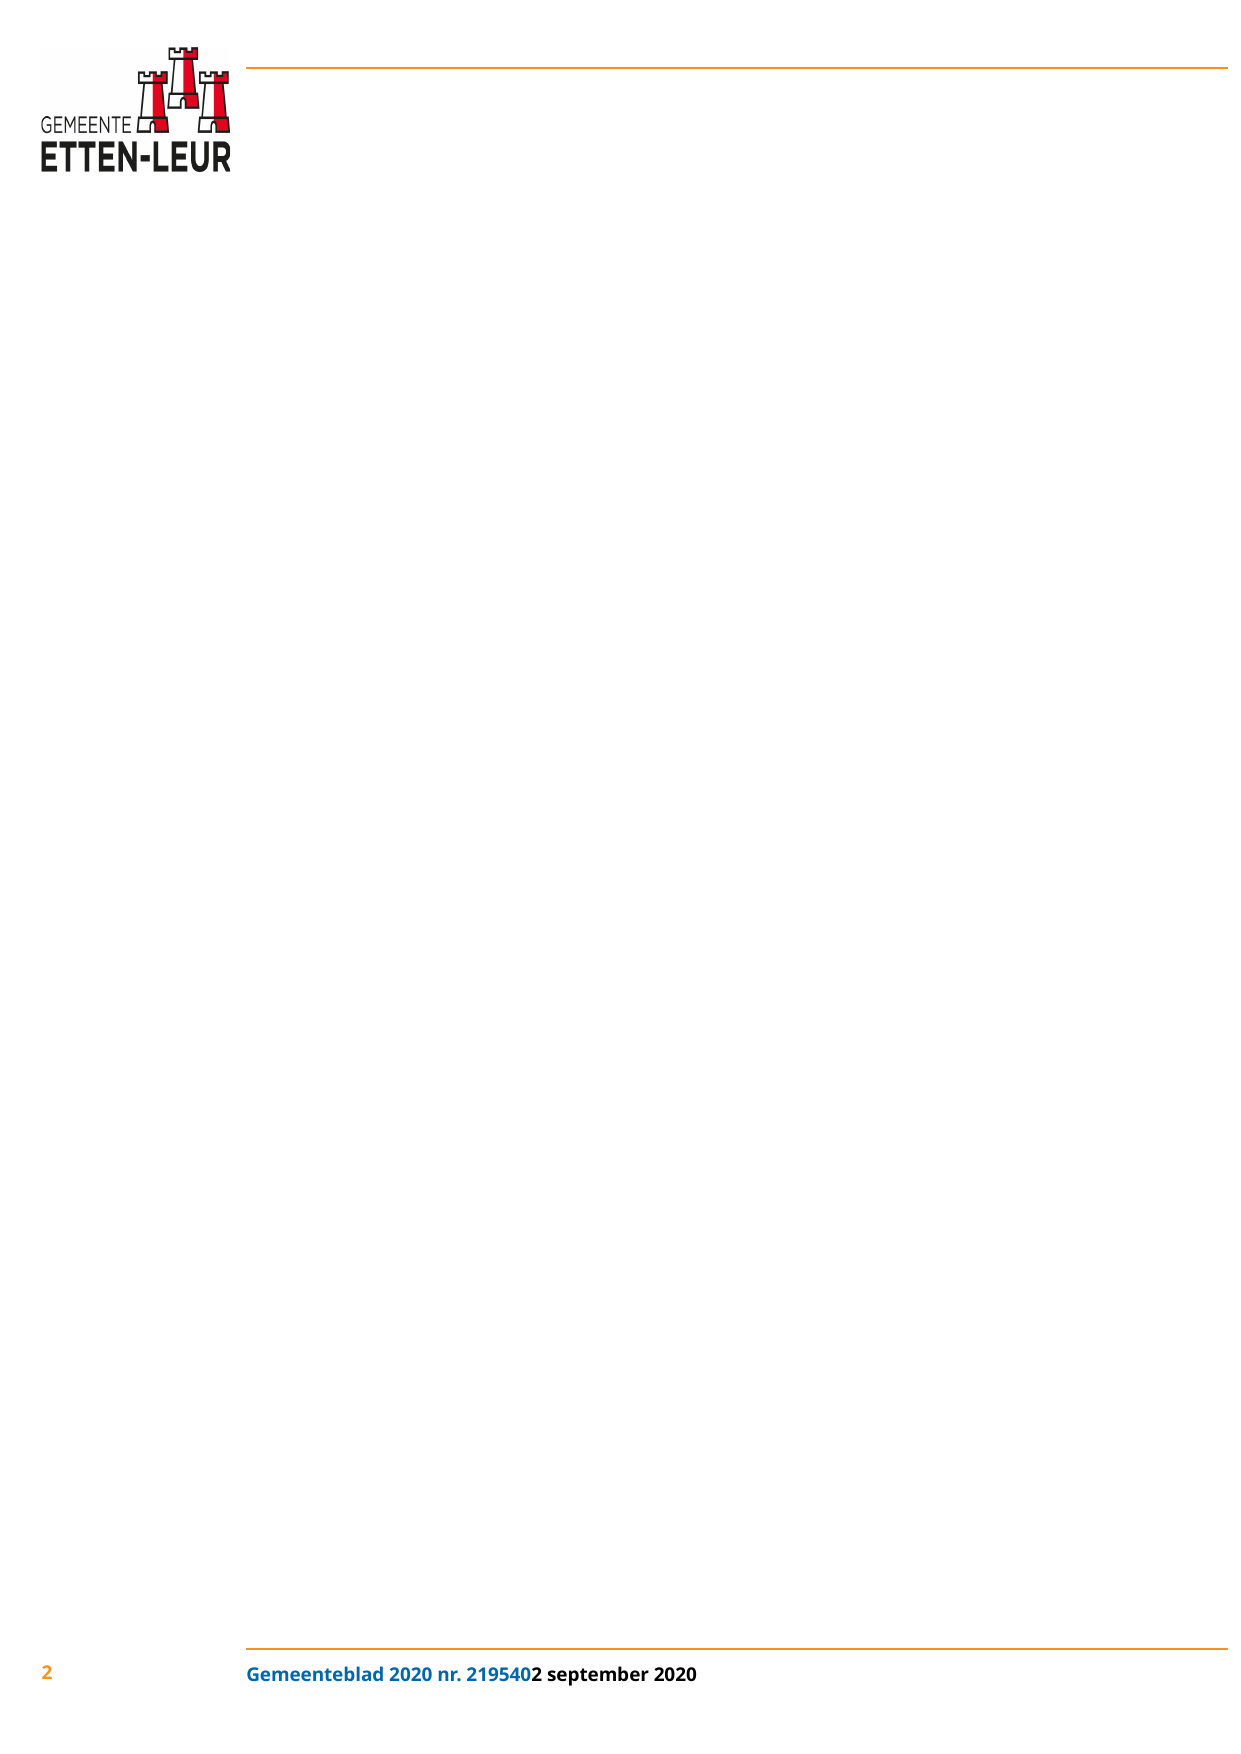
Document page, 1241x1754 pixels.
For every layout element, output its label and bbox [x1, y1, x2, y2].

picture [41, 47, 231, 172]
